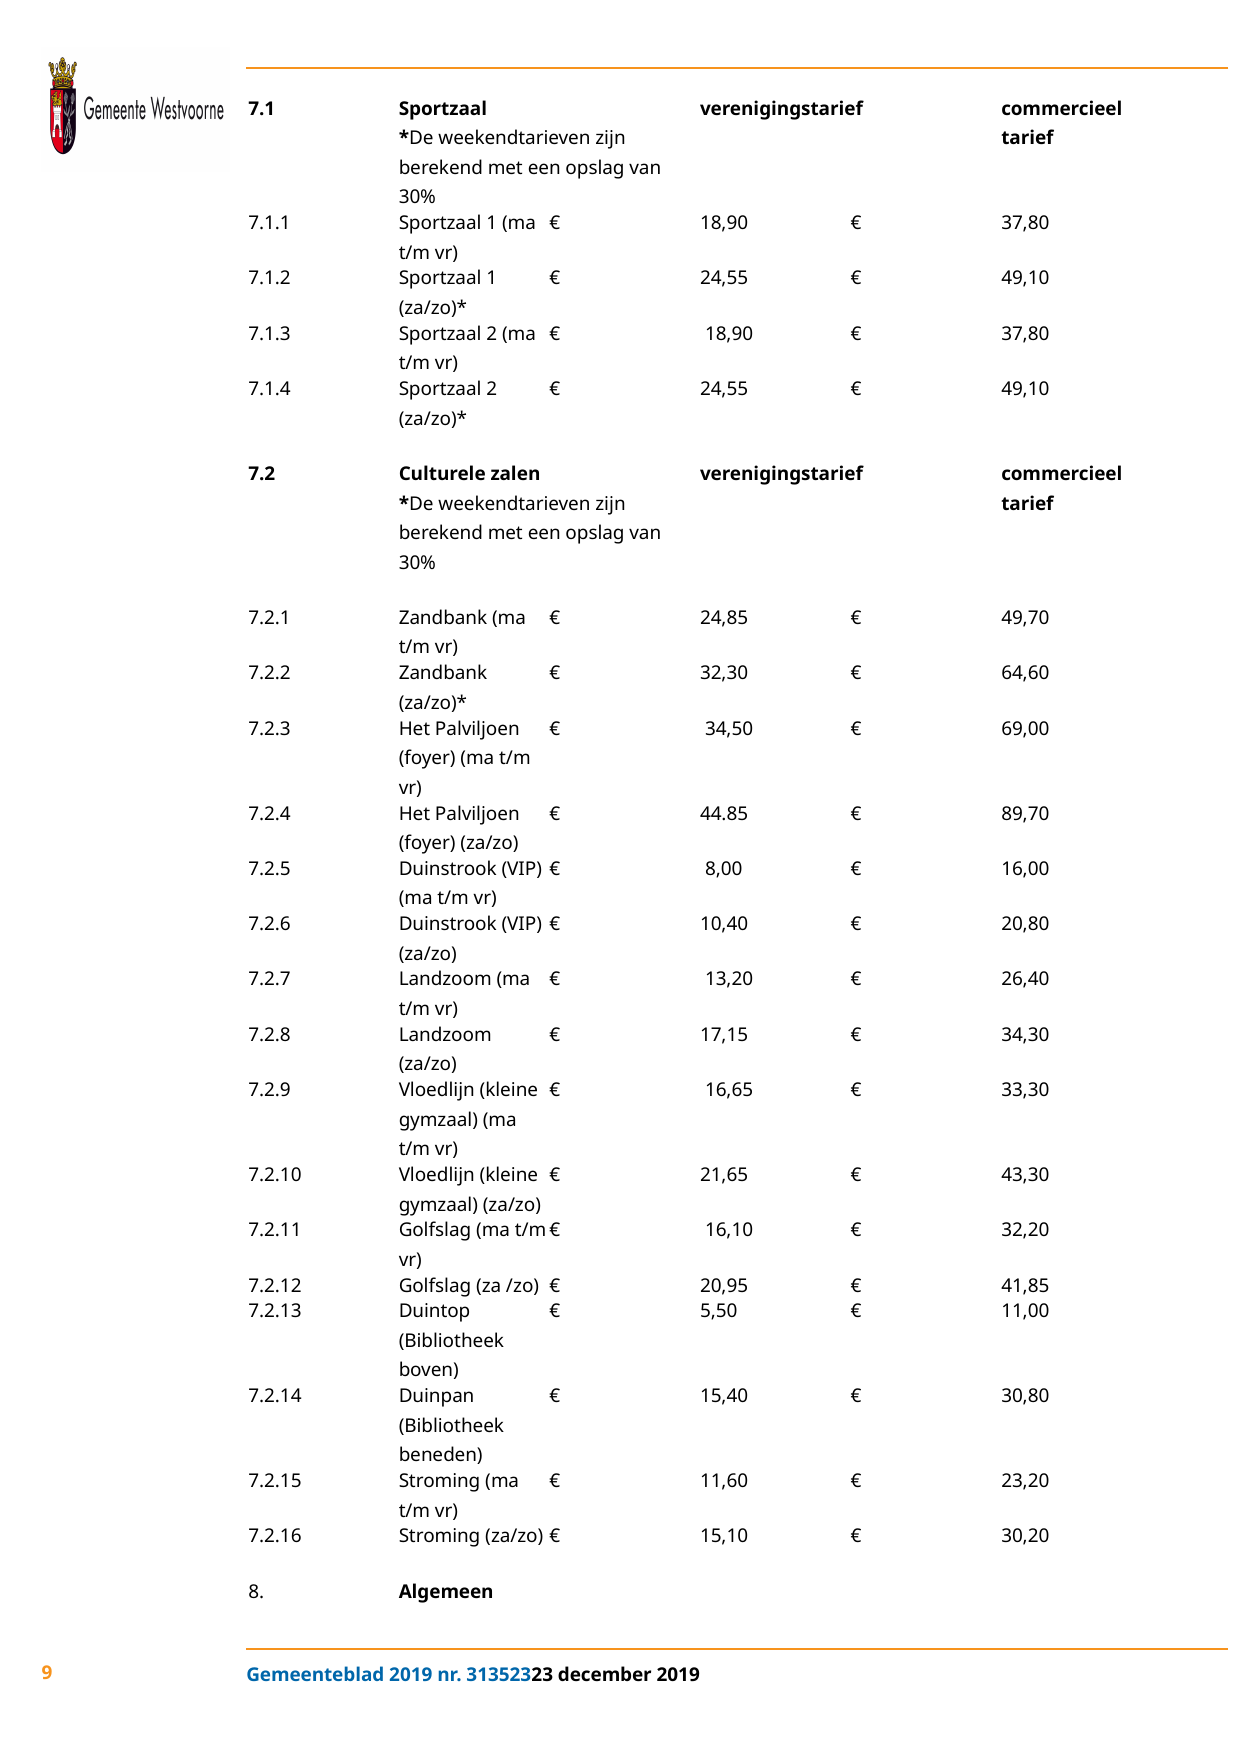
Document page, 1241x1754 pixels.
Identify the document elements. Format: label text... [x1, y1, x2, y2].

table_cell 17,15 [700, 1021, 850, 1076]
table_cell Stroming (za/zo) [399, 1523, 549, 1548]
table_cell € [549, 1298, 700, 1382]
table_cell € [850, 604, 1001, 659]
table_cell € [850, 209, 1001, 264]
table_cell € [850, 1383, 1001, 1467]
table_cell Golfslag (ma t/m vr) [399, 1216, 549, 1272]
table_cell verenigingstarief [700, 95, 1001, 209]
table_cell 34,30 [1001, 1021, 1152, 1076]
table_cell Golfslag (za /zo) [399, 1272, 549, 1297]
table_cell € [850, 1523, 1001, 1548]
table_cell 24,55 [700, 375, 850, 431]
table_cell 15,40 [700, 1383, 850, 1467]
table_cell 49,10 [1001, 265, 1152, 320]
table_cell 41,85 [1001, 1272, 1152, 1297]
table_cell € [549, 1383, 700, 1467]
table_cell 13,20 [700, 966, 850, 1021]
table_cell 7.2.9 [248, 1076, 398, 1161]
table_cell 16,00 [1001, 855, 1152, 910]
table_cell 20,95 [700, 1272, 850, 1297]
table_cell € [549, 910, 700, 966]
table_cell 49,10 [1001, 375, 1152, 431]
table_cell € [850, 320, 1001, 375]
table_cell € [549, 660, 700, 715]
table_cell 7.2.10 [248, 1161, 398, 1216]
table_cell 8,00 [700, 855, 850, 910]
table_cell 23,20 [1001, 1467, 1152, 1523]
table_cell 7.2.1 [248, 604, 398, 659]
table_cell 24,55 [700, 265, 850, 320]
table_cell 11,00 [1001, 1298, 1152, 1382]
table_cell 7.2.5 [248, 855, 398, 910]
table_cell 7.1.1 [248, 209, 398, 264]
table_cell 21,65 [700, 1161, 850, 1216]
table_cell 32,30 [700, 660, 850, 715]
table_cell € [549, 604, 700, 659]
table_cell Vloedlijn (kleine gymzaal) (ma t/m vr) [399, 1076, 549, 1161]
table_cell 89,70 [1001, 800, 1152, 855]
table_cell € [850, 1076, 1001, 1161]
table_cell 69,00 [1001, 715, 1152, 800]
table_cell € [850, 265, 1001, 320]
table_cell 7.2.4 [248, 800, 398, 855]
table_cell € [850, 715, 1001, 800]
table_cell € [549, 1076, 700, 1161]
table_cell 7.2.14 [248, 1383, 398, 1467]
table_cell Landzoom (ma t/m vr) [399, 966, 549, 1021]
table_cell 10,40 [700, 910, 850, 966]
table_cell 7.2.8 [248, 1021, 398, 1076]
table_cell € [850, 855, 1001, 910]
table_cell Algemeen [399, 1548, 1152, 1604]
table_cell Sportzaal 1 (za/zo)* [399, 265, 549, 320]
table_cell 7.2 [248, 431, 398, 604]
table_cell € [850, 1021, 1001, 1076]
table_cell 11,60 [700, 1467, 850, 1523]
table_cell € [850, 800, 1001, 855]
table_cell 18,90 [700, 320, 850, 375]
table_cell € [549, 800, 700, 855]
table_cell € [549, 1161, 700, 1216]
table_cell Vloedlijn (kleine gymzaal) (za/zo) [399, 1161, 549, 1216]
table_cell € [850, 966, 1001, 1021]
table_cell Duintop (Bibliotheek boven) [399, 1298, 549, 1382]
table_cell 7.1.4 [248, 375, 398, 431]
table_cell verenigingstarief [700, 431, 1001, 604]
table_cell € [850, 910, 1001, 966]
table_cell 64,60 [1001, 660, 1152, 715]
table_cell 7.2.11 [248, 1216, 398, 1272]
table_cell € [549, 265, 700, 320]
table_cell € [549, 1272, 700, 1297]
table_cell € [549, 1216, 700, 1272]
table_cell 26,40 [1001, 966, 1152, 1021]
table_cell Het Palviljoen (foyer) (ma t/m vr) [399, 715, 549, 800]
table_cell Sportzaal *De weekendtarieven zijn berekend met een opslag van 30% [399, 95, 700, 209]
table_cell Duinstrook (VIP) (za/zo) [399, 910, 549, 966]
table_cell € [549, 320, 700, 375]
table_cell € [549, 1021, 700, 1076]
table_cell Duinstrook (VIP)(ma t/m vr) [399, 855, 549, 910]
table_cell 7.2.13 [248, 1298, 398, 1382]
table_cell 7.2.15 [248, 1467, 398, 1523]
table_cell € [549, 855, 700, 910]
table_cell € [549, 1467, 700, 1523]
table_cell Stroming (ma t/m vr) [399, 1467, 549, 1523]
table_cell € [549, 1523, 700, 1548]
table_cell 30,80 [1001, 1383, 1152, 1467]
table_cell commercieel tarief [1001, 431, 1152, 604]
table_cell 7.2.7 [248, 966, 398, 1021]
table_cell 5,50 [700, 1298, 850, 1382]
table_cell Sportzaal 2 (ma t/m vr) [399, 320, 549, 375]
table_cell 30,20 [1001, 1523, 1152, 1548]
table_cell € [549, 715, 700, 800]
table_cell Het Palviljoen (foyer) (za/zo) [399, 800, 549, 855]
table_cell [248, 1548, 398, 1604]
table_cell commercieel tarief [1001, 95, 1152, 209]
table_cell 7.2.12 [248, 1272, 398, 1297]
table_cell Duinpan (Bibliotheek beneden) [399, 1383, 549, 1467]
table_cell 49,70 [1001, 604, 1152, 659]
table_cell Landzoom (za/zo) [399, 1021, 549, 1076]
table_cell Zandbank (za/zo)* [399, 660, 549, 715]
table_cell € [850, 660, 1001, 715]
table_cell Sportzaal 2 (za/zo)* [399, 375, 549, 431]
table_cell 33,30 [1001, 1076, 1152, 1161]
table_cell € [850, 1161, 1001, 1216]
table_cell 7.1 [248, 95, 398, 209]
table_cell 7.1.2 [248, 265, 398, 320]
table_cell 16,65 [700, 1076, 850, 1161]
table_cell Culturele zalen *De weekendtarieven zijn berekend met een opslag van 30% [399, 431, 700, 604]
table_cell € [549, 375, 700, 431]
table_cell € [549, 209, 700, 264]
table_cell € [850, 1216, 1001, 1272]
table_cell 37,80 [1001, 320, 1152, 375]
table_cell 44.85 [700, 800, 850, 855]
table_cell 20,80 [1001, 910, 1152, 966]
table_cell 7.1.3 [248, 320, 398, 375]
table_cell 34,50 [700, 715, 850, 800]
table_cell € [549, 966, 700, 1021]
table_cell 7.2.2 [248, 660, 398, 715]
table_cell 24,85 [700, 604, 850, 659]
table_cell Sportzaal 1 (ma t/m vr) [399, 209, 549, 264]
table_cell € [850, 1298, 1001, 1382]
table_cell 43,30 [1001, 1161, 1152, 1216]
picture [41, 47, 231, 172]
table_cell Zandbank (ma t/m vr) [399, 604, 549, 659]
table_cell € [850, 1467, 1001, 1523]
table_cell 32,20 [1001, 1216, 1152, 1272]
table_cell 7.2.3 [248, 715, 398, 800]
table_cell 16,10 [700, 1216, 850, 1272]
table_cell 37,80 [1001, 209, 1152, 264]
table_cell € [850, 375, 1001, 431]
table_cell 15,10 [700, 1523, 850, 1548]
table_cell 7.2.16 [248, 1523, 398, 1548]
table_cell 7.2.6 [248, 910, 398, 966]
table_cell € [850, 1272, 1001, 1297]
table_cell 18,90 [700, 209, 850, 264]
